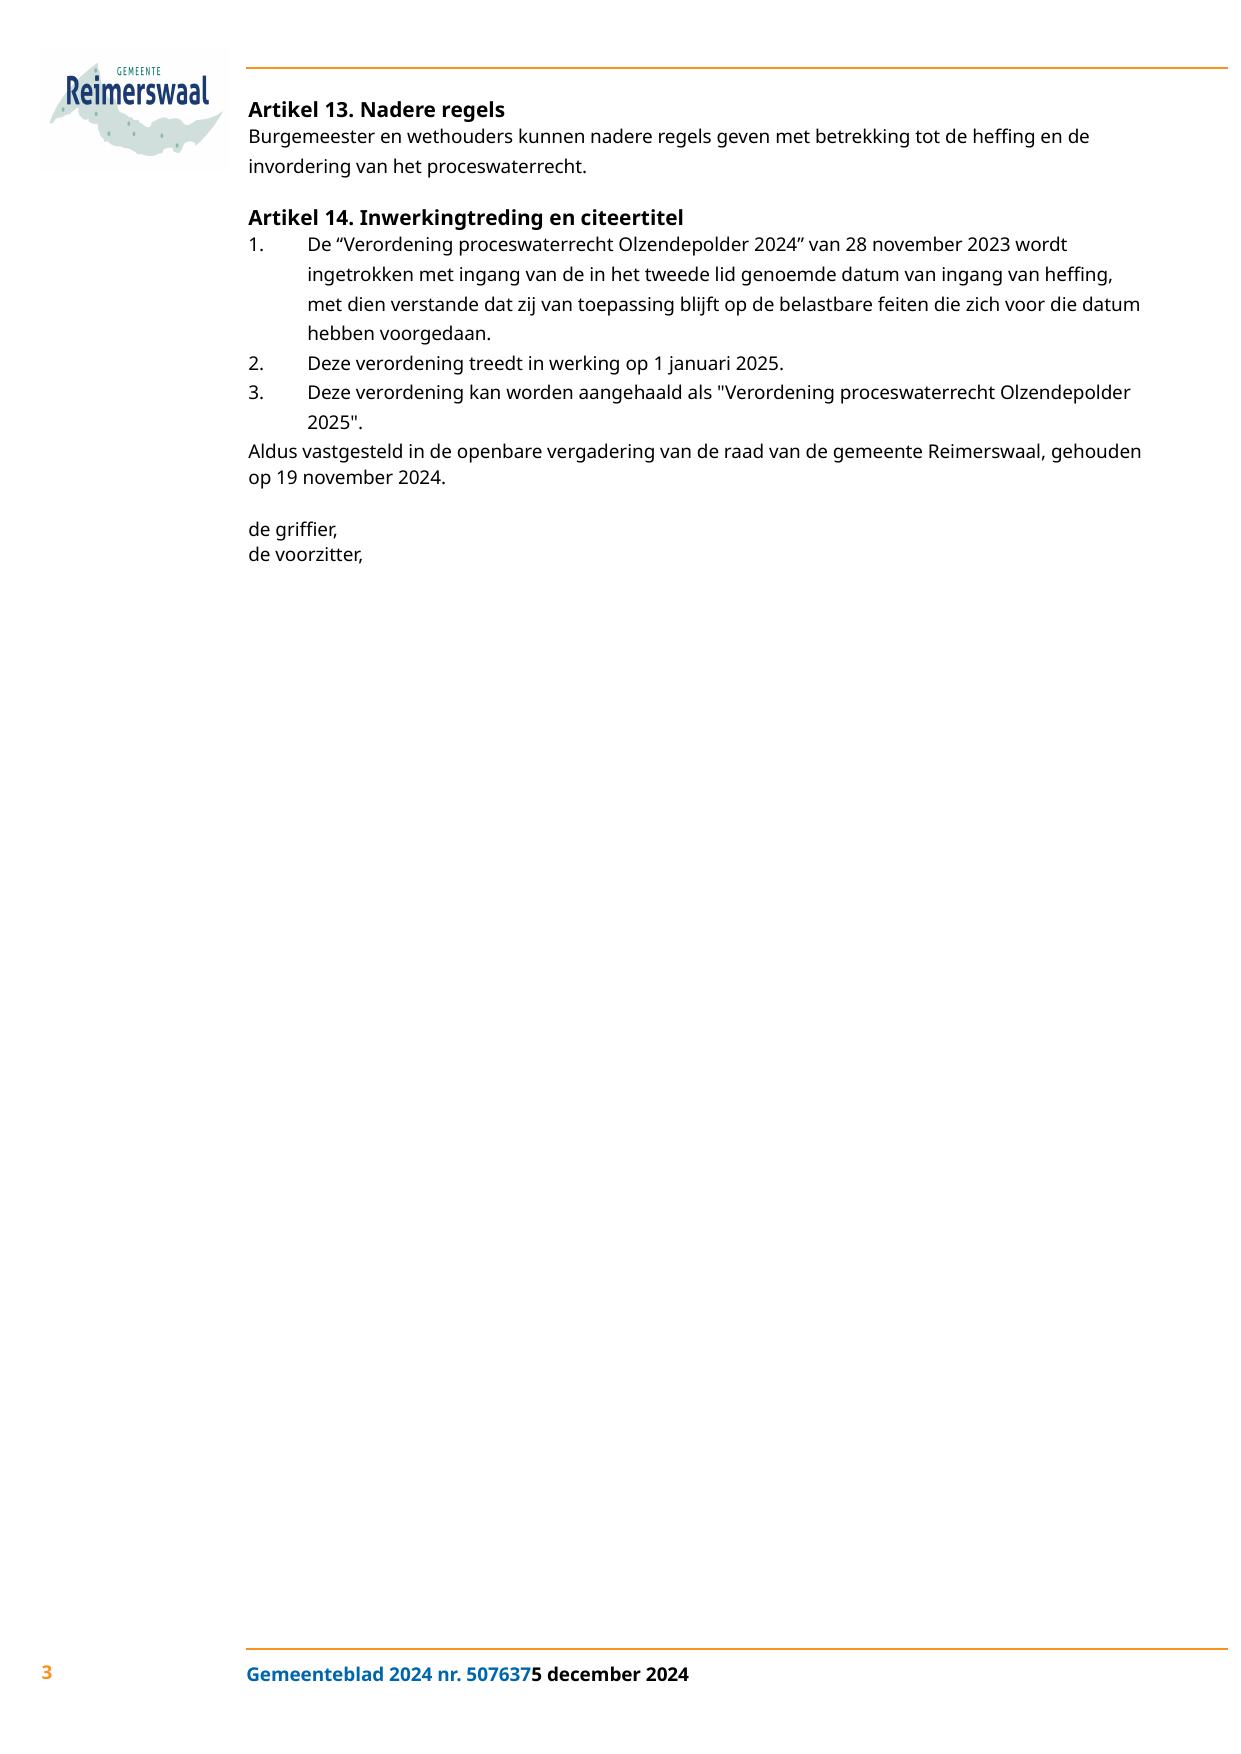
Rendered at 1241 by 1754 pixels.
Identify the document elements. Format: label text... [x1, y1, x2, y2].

text Artikel 14. Inwerkingtreding en citeertitel [248, 203, 1152, 232]
list Deze verordening kan worden aangehaald als "Verordening proceswaterrecht Olzendepolder 2025". [248, 379, 1152, 435]
picture [41, 47, 231, 172]
text Burgemeester en wethouders kunnen nadere regels geven met betrekking tot de heffing en de invordering van het proceswaterrecht. [248, 123, 1152, 178]
list De “Verordening proceswaterrecht Olzendepolder 2024” van 28 november 2023 wordt ingetrokken met ingang van de in het tweede lid genoemde datum van ingang van heffing, met dien verstande dat zij van toepassing blijft op de belastbare feiten die zich voor die datum hebben voorgedaan. [248, 232, 1152, 346]
list Deze verordening treedt in werking op 1 januari 2025. [248, 350, 1152, 376]
text Artikel 13. Nadere regels [248, 95, 1152, 123]
text de voorzitter, [248, 542, 1152, 567]
text de griffier, [248, 516, 1152, 542]
text Aldus vastgesteld in de openbare vergadering van de raad van de gemeente Reimerswaal, gehouden op 19 november 2024. [248, 439, 1152, 490]
